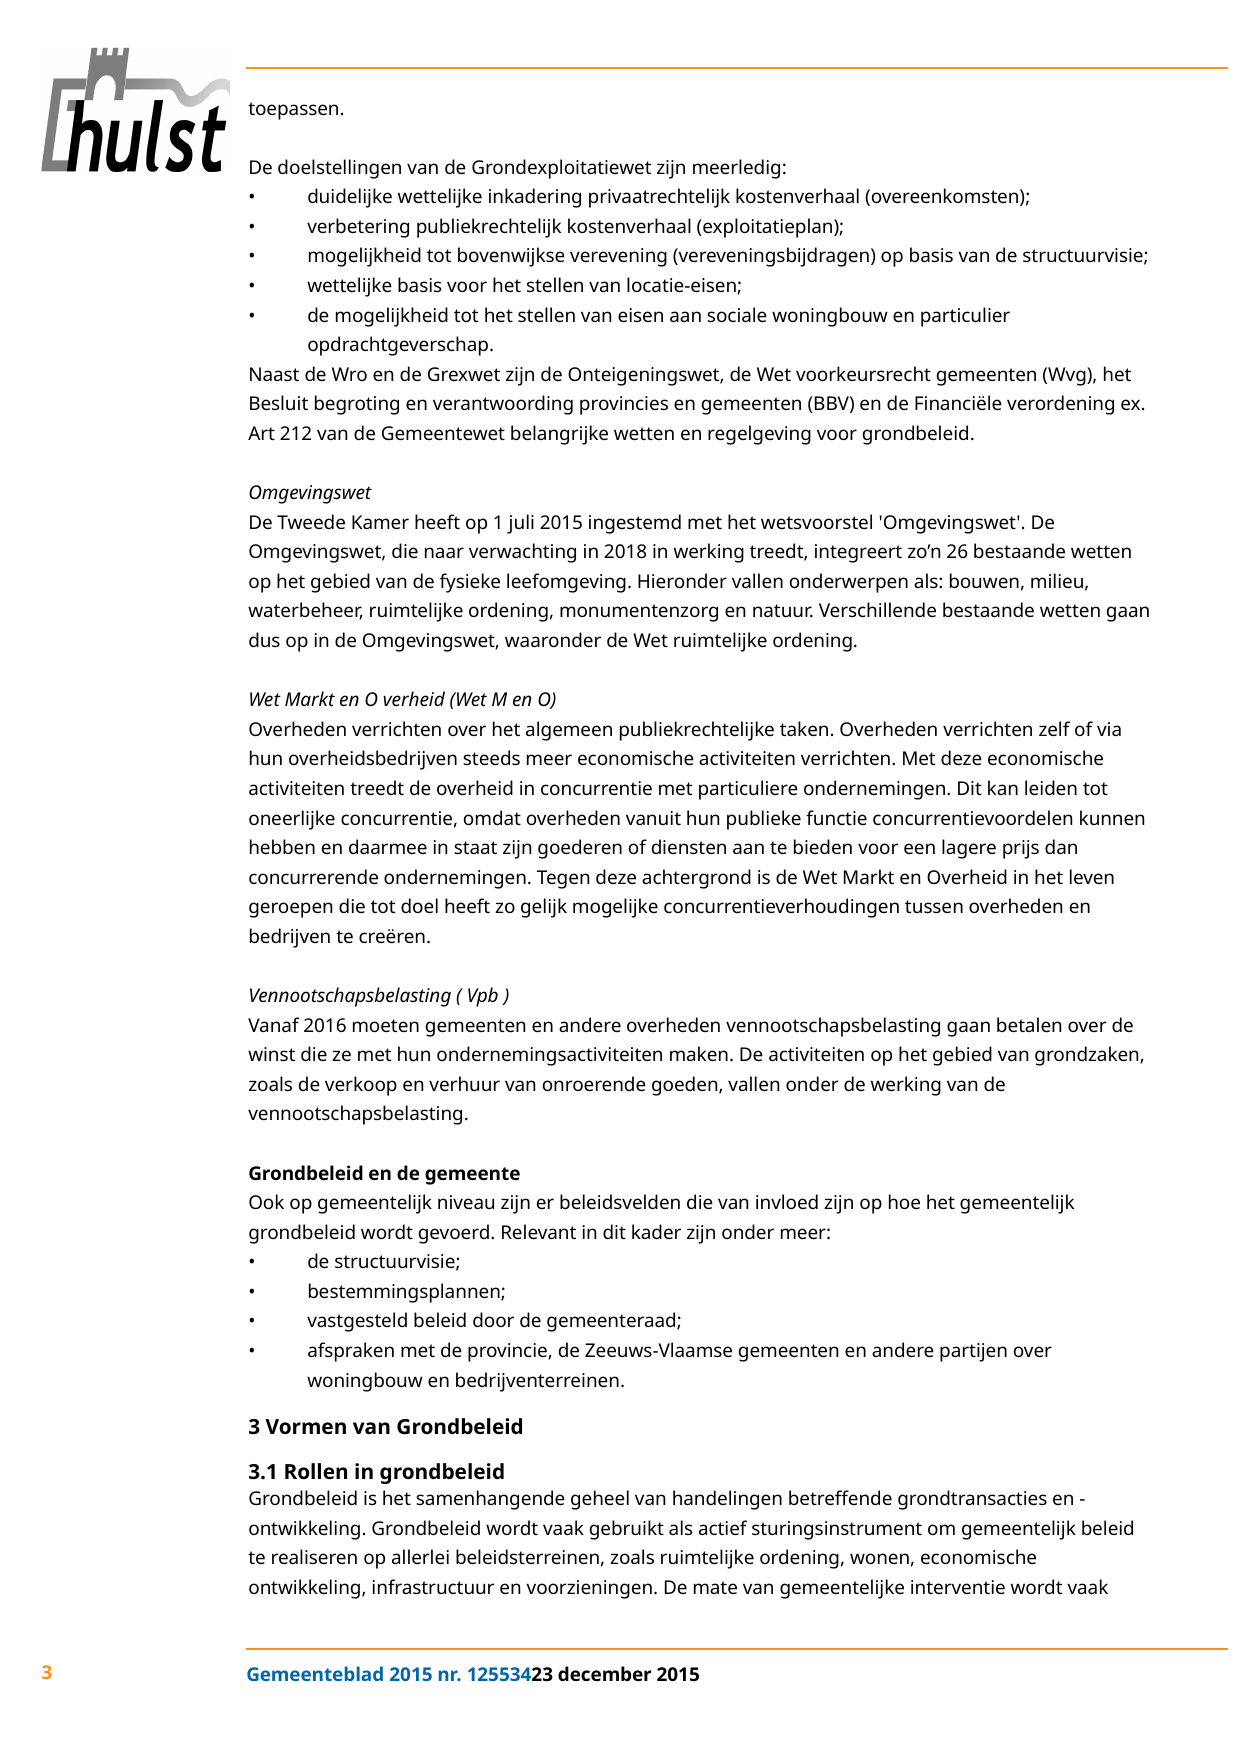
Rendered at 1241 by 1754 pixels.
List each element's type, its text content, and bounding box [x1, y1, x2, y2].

text Grondbeleid en de gemeente [248, 1160, 1152, 1186]
text Grondbeleid is het samenhangende geheel van handelingen betreffende grondtransacties en -ontwikkeling. Grondbeleid wordt vaak gebruikt als actief sturingsinstrument om gemeentelijk beleid te realiseren op allerlei beleidsterreinen, zoals ruimtelijke ordening, wonen, economische ontwikkeling, infrastructuur en voorzieningen. De mate van gemeentelijke interventie wordt vaak [248, 1485, 1152, 1600]
list bestemmingsplannen; [248, 1278, 1152, 1304]
text Overheden verrichten over het algemeen publiekrechtelijke taken. Overheden verrichten zelf of via hun overheidsbedrijven steeds meer economische activiteiten verrichten. Met deze economische activiteiten treedt de overheid in concurrentie met particuliere ondernemingen. Dit kan leiden tot oneerlijke concurrentie, omdat overheden vanuit hun publieke functie concurrentievoordelen kunnen hebben en daarmee in staat zijn goederen of diensten aan te bieden voor een lagere prijs dan concurrerende ondernemingen. Tegen deze achtergrond is de Wet Markt en Overheid in het leven geroepen die tot doel heeft zo gelijk mogelijke concurrentieverhoudingen tussen overheden en bedrijven te creëren. [248, 716, 1152, 949]
text Wet Markt en O verheid (Wet M en O) [248, 686, 1152, 712]
list afspraken met de provincie, de Zeeuws-Vlaamse gemeenten en andere partijen over woningbouw en bedrijventerreinen. [248, 1337, 1152, 1393]
text Vanaf 2016 moeten gemeenten en andere overheden vennootschapsbelasting gaan betalen over de winst die ze met hun ondernemingsactiviteiten maken. De activiteiten op het gebied van grondzaken, zoals de verkoop en verhuur van onroerende goeden, vallen onder de werking van de vennootschapsbelasting. [248, 1012, 1152, 1126]
text toepassen. [248, 95, 1152, 121]
text De doelstellingen van de Grondexploitatiewet zijn meerledig: [248, 154, 1152, 180]
text Vennootschapsbelasting ( Vpb ) [248, 982, 1152, 1008]
list de structuurvisie; [248, 1248, 1152, 1274]
list vastgesteld beleid door de gemeenteraad; [248, 1308, 1152, 1333]
list mogelijkheid tot bovenwijkse verevening (vereveningsbijdragen) op basis van de structuurvisie; [248, 243, 1152, 268]
text Omgevingswet [248, 479, 1152, 505]
list duidelijke wettelijke inkadering privaatrechtelijk kostenverhaal (overeenkomsten); [248, 183, 1152, 209]
list wettelijke basis voor het stellen van locatie-eisen; [248, 272, 1152, 298]
list de mogelijkheid tot het stellen van eisen aan sociale woningbouw en particulier opdrachtgeverschap. [248, 302, 1152, 357]
text Ook op gemeentelijk niveau zijn er beleidsvelden die van invloed zijn op hoe het gemeentelijk grondbeleid wordt gevoerd. Relevant in dit kader zijn onder meer: [248, 1189, 1152, 1245]
text 3 Vormen van Grondbeleid [248, 1412, 1152, 1441]
text Naast de Wro en de Grexwet zijn de Onteigeningswet, de Wet voorkeursrecht gemeenten (Wvg), het Besluit begroting en verantwoording provincies en gemeenten (BBV) en de Financiële verordening ex. Art 212 van de Gemeentewet belangrijke wetten en regelgeving voor grondbeleid. [248, 361, 1152, 446]
text 3.1 Rollen in grondbeleid [248, 1457, 1152, 1485]
text De Tweede Kamer heeft op 1 juli 2015 ingestemd met het wetsvoorstel 'Omgevingswet'. De Omgevingswet, die naar verwachting in 2018 in werking treedt, integreert zo’n 26 bestaande wetten op het gebied van de fysieke leefomgeving. Hieronder vallen onderwerpen als: bouwen, milieu, waterbeheer, ruimtelijke ordening, monumentenzorg en natuur. Verschillende bestaande wetten gaan dus op in de Omgevingswet, waaronder de Wet ruimtelijke ordening. [248, 509, 1152, 653]
picture [41, 47, 231, 172]
list verbetering publiekrechtelijk kostenverhaal (exploitatieplan); [248, 213, 1152, 239]
